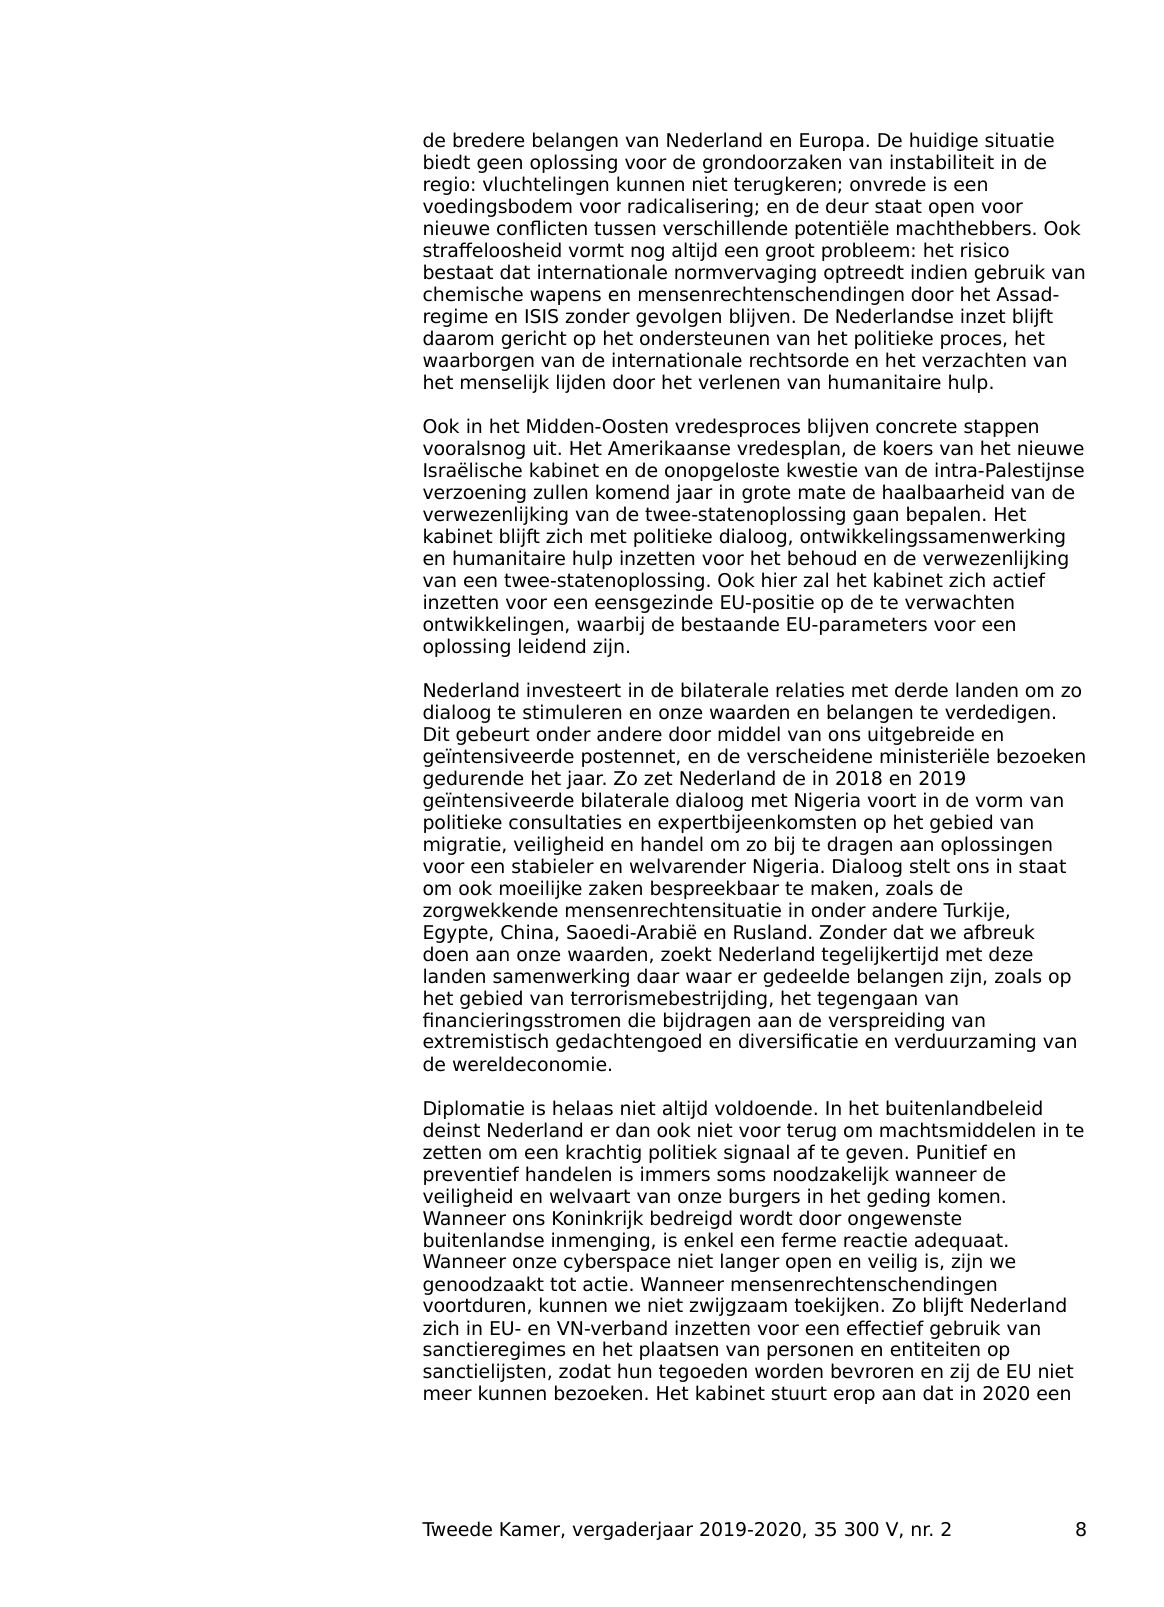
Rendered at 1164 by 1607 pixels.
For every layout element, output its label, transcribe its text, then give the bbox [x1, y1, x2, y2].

text Diplomatie is helaas niet altijd voldoende. In het buitenlandbeleid deinst Nederland er dan ook niet voor terug om machtsmiddelen in te zetten om een krachtig politiek signaal af te geven. Punitief en preventief handelen is immers soms noodzakelijk wanneer de veiligheid en welvaart van onze burgers in het geding komen. Wanneer ons Koninkrijk bedreigd wordt door ongewenste buitenlandse inmenging, is enkel een ferme reactie adequaat. Wanneer onze cyberspace niet langer open en veilig is, zijn we genoodzaakt tot actie. Wanneer mensenrechtenschendingen voortduren, kunnen we niet zwijgzaam toekijken. Zo blijft Nederland zich in EU- en VN-verband inzetten voor een effectief gebruik van sanctieregimes en het plaatsen van personen en entiteiten op sanctielijsten, zodat hun tegoeden worden bevroren en zij de EU niet meer kunnen bezoeken. Het kabinet stuurt erop aan dat in 2020 een [422, 1098, 1087, 1405]
text de bredere belangen van Nederland en Europa. De huidige situatie biedt geen oplossing voor de grondoorzaken van instabiliteit in de regio: vluchtelingen kunnen niet terugkeren; onvrede is een voedingsbodem voor radicalisering; en de deur staat open voor nieuwe conflicten tussen verschillende potentiële machthebbers. Ook straffeloosheid vormt nog altijd een groot probleem: het risico bestaat dat internationale normvervaging optreedt indien gebruik van chemische wapens en mensenrechtenschendingen door het Assad-regime en ISIS zonder gevolgen blijven. De Nederlandse inzet blijft daarom gericht op het ondersteunen van het politieke proces, het waarborgen van de internationale rechtsorde en het verzachten van het menselijk lijden door het verlenen van humanitaire hulp. [422, 130, 1087, 394]
text Ook in het Midden-Oosten vredesproces blijven concrete stappen vooralsnog uit. Het Amerikaanse vredesplan, de koers van het nieuwe Israëlische kabinet en de onopgeloste kwestie van de intra-Palestijnse verzoening zullen komend jaar in grote mate de haalbaarheid van de verwezenlijking van de twee-statenoplossing gaan bepalen. Het kabinet blijft zich met politieke dialoog, ontwikkelingssamenwerking en humanitaire hulp inzetten voor het behoud en de verwezenlijking van een twee-statenoplossing. Ook hier zal het kabinet zich actief inzetten voor een eensgezinde EU-positie op de te verwachten ontwikkelingen, waarbij de bestaande EU-parameters voor een oplossing leidend zijn. [422, 416, 1087, 658]
text Nederland investeert in de bilaterale relaties met derde landen om zo dialoog te stimuleren en onze waarden en belangen te verdedigen. Dit gebeurt onder andere door middel van ons uitgebreide en geïntensiveerde postennet, en de verscheidene ministeriële bezoeken gedurende het jaar. Zo zet Nederland de in 2018 en 2019 geïntensiveerde bilaterale dialoog met Nigeria voort in de vorm van politieke consultaties en expertbijeenkomsten op het gebied van migratie, veiligheid en handel om zo bij te dragen aan oplossingen voor een stabieler en welvarender Nigeria. Dialoog stelt ons in staat om ook moeilijke zaken bespreekbaar te maken, zoals de zorgwekkende mensenrechtensituatie in onder andere Turkije, Egypte, China, Saoedi-Arabië en Rusland. Zonder dat we afbreuk doen aan onze waarden, zoekt Nederland tegelijkertijd met deze landen samenwerking daar waar er gedeelde belangen zijn, zoals op het gebied van terrorismebestrijding, het tegengaan van financieringsstromen die bijdragen aan de verspreiding van extremistisch gedachtengoed en diversificatie en verduurzaming van de wereldeconomie. [422, 680, 1087, 1075]
